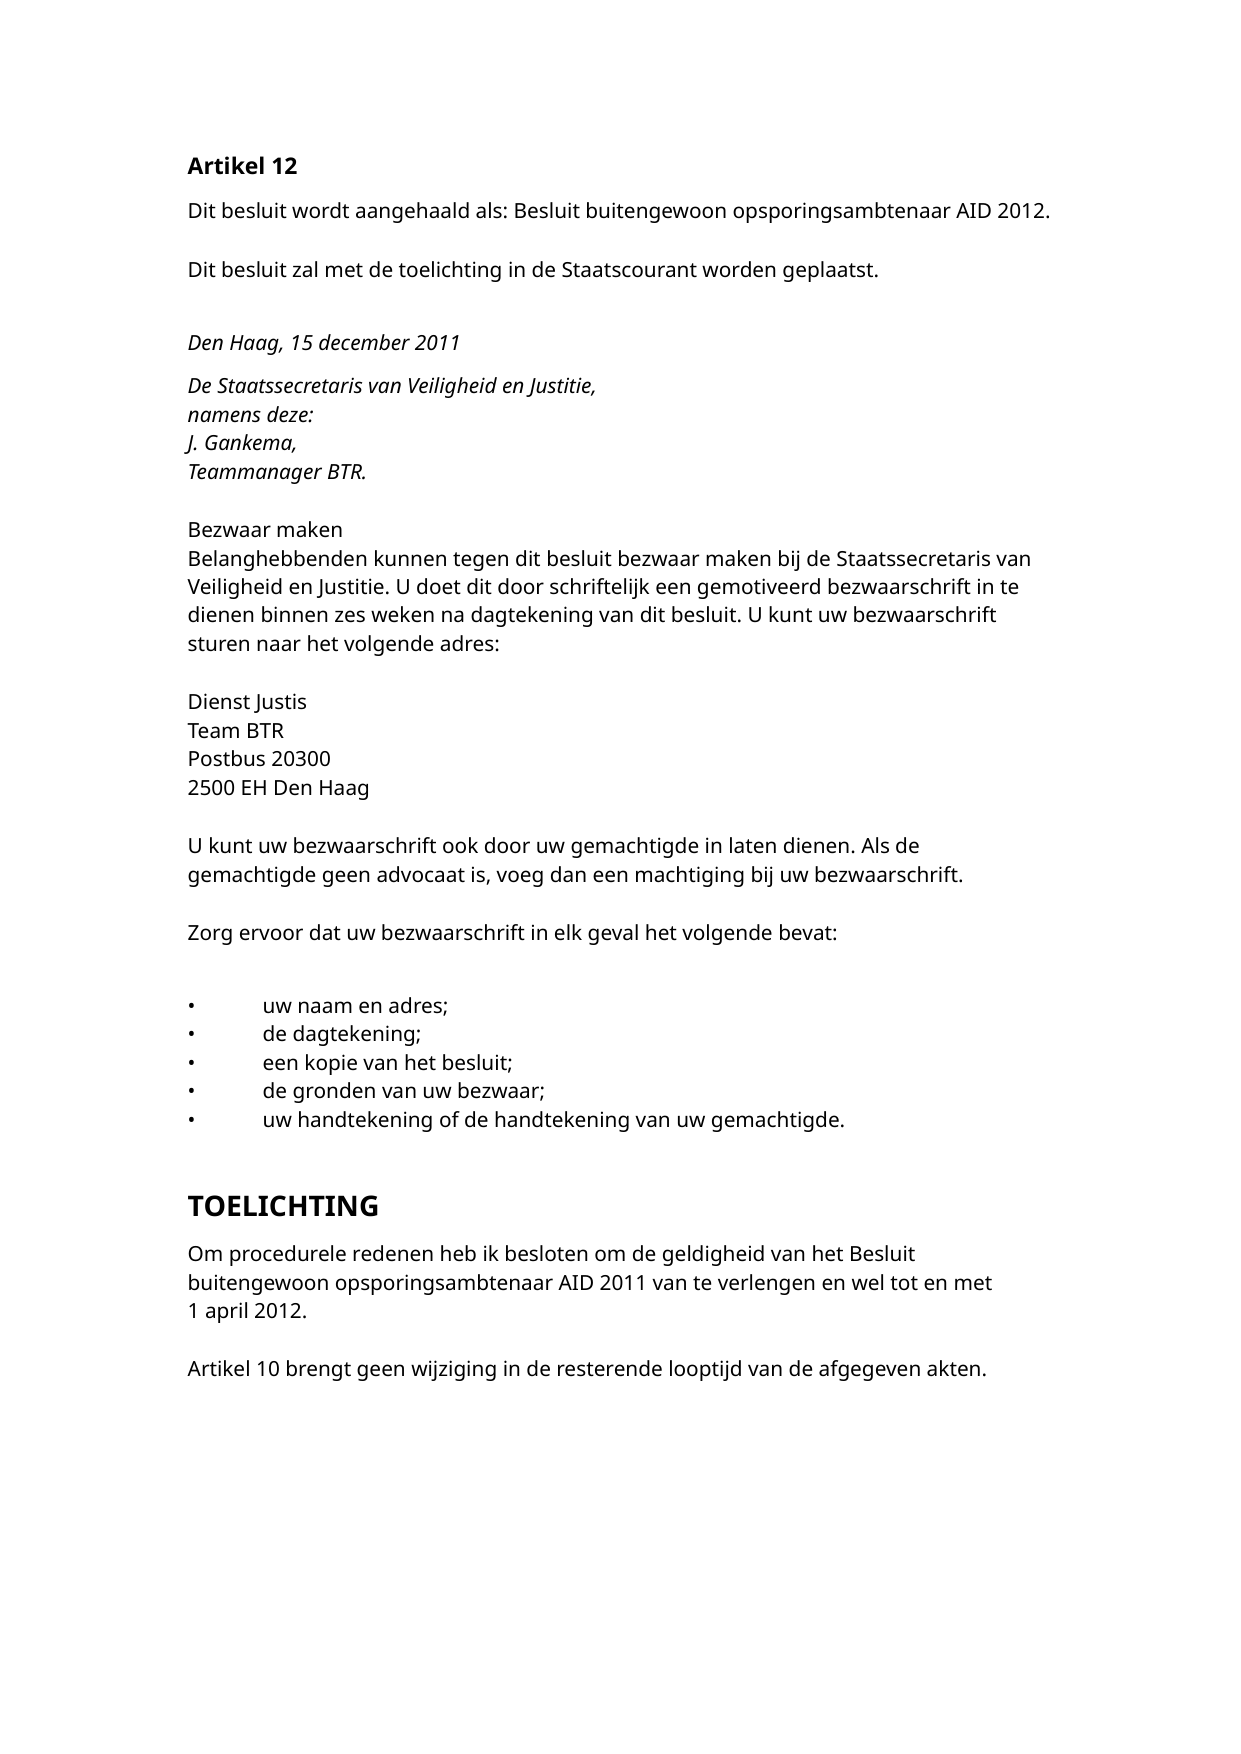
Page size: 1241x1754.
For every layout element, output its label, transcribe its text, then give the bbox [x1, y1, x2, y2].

list uw naam en adres; [187, 991, 1053, 1019]
text Dit besluit wordt aangehaald als: Besluit buitengewoon opsporingsambtenaar AID 2012. [187, 196, 1053, 225]
subtitle TOELICHTING [187, 1186, 1053, 1224]
text J. Gankema, [187, 428, 1053, 457]
text Postbus 20300 [187, 744, 1053, 773]
subtitle Artikel 12 [187, 150, 1053, 181]
text Artikel 10 brengt geen wijziging in de resterende looptijd van de afgegeven akten. [187, 1354, 1053, 1383]
list een kopie van het besluit; [187, 1048, 1053, 1076]
text Den Haag, 15 december 2011 [187, 328, 1053, 357]
text Team BTR [187, 716, 1053, 744]
text De Staatssecretaris van Veiligheid en Justitie, [187, 372, 1053, 400]
list de gronden van uw bezwaar; [187, 1076, 1053, 1105]
text Dit besluit zal met de toelichting in de Staatscourant worden geplaatst. [187, 255, 1053, 283]
text Om procedurele redenen heb ik besloten om de geldigheid van het Besluit buitengewoon opsporingsambtenaar AID 2011 van te verlengen en wel tot en met 1 april 2012. [187, 1239, 1053, 1325]
text Dienst Justis [187, 687, 1053, 716]
text namens deze: [187, 400, 1053, 428]
text Teammanager BTR. [187, 457, 1053, 485]
text 2500 EH Den Haag [187, 773, 1053, 801]
text Zorg ervoor dat uw bezwaarschrift in elk geval het volgende bevat: [187, 918, 1053, 946]
text Bezwaar maken [187, 515, 1053, 544]
text U kunt uw bezwaarschrift ook door uw gemachtigde in laten dienen. Als de gemachtigde geen advocaat is, voeg dan een machtiging bij uw bezwaarschrift. [187, 831, 1053, 888]
list uw handtekening of de handtekening van uw gemachtigde. [187, 1105, 1053, 1133]
list de dagtekening; [187, 1019, 1053, 1048]
text Belanghebbenden kunnen tegen dit besluit bezwaar maken bij de Staatssecretaris van Veiligheid en Justitie. U doet dit door schriftelijk een gemotiveerd bezwaarschrift in te dienen binnen zes weken na dagtekening van dit besluit. U kunt uw bezwaarschrift sturen naar het volgende adres: [187, 544, 1053, 657]
